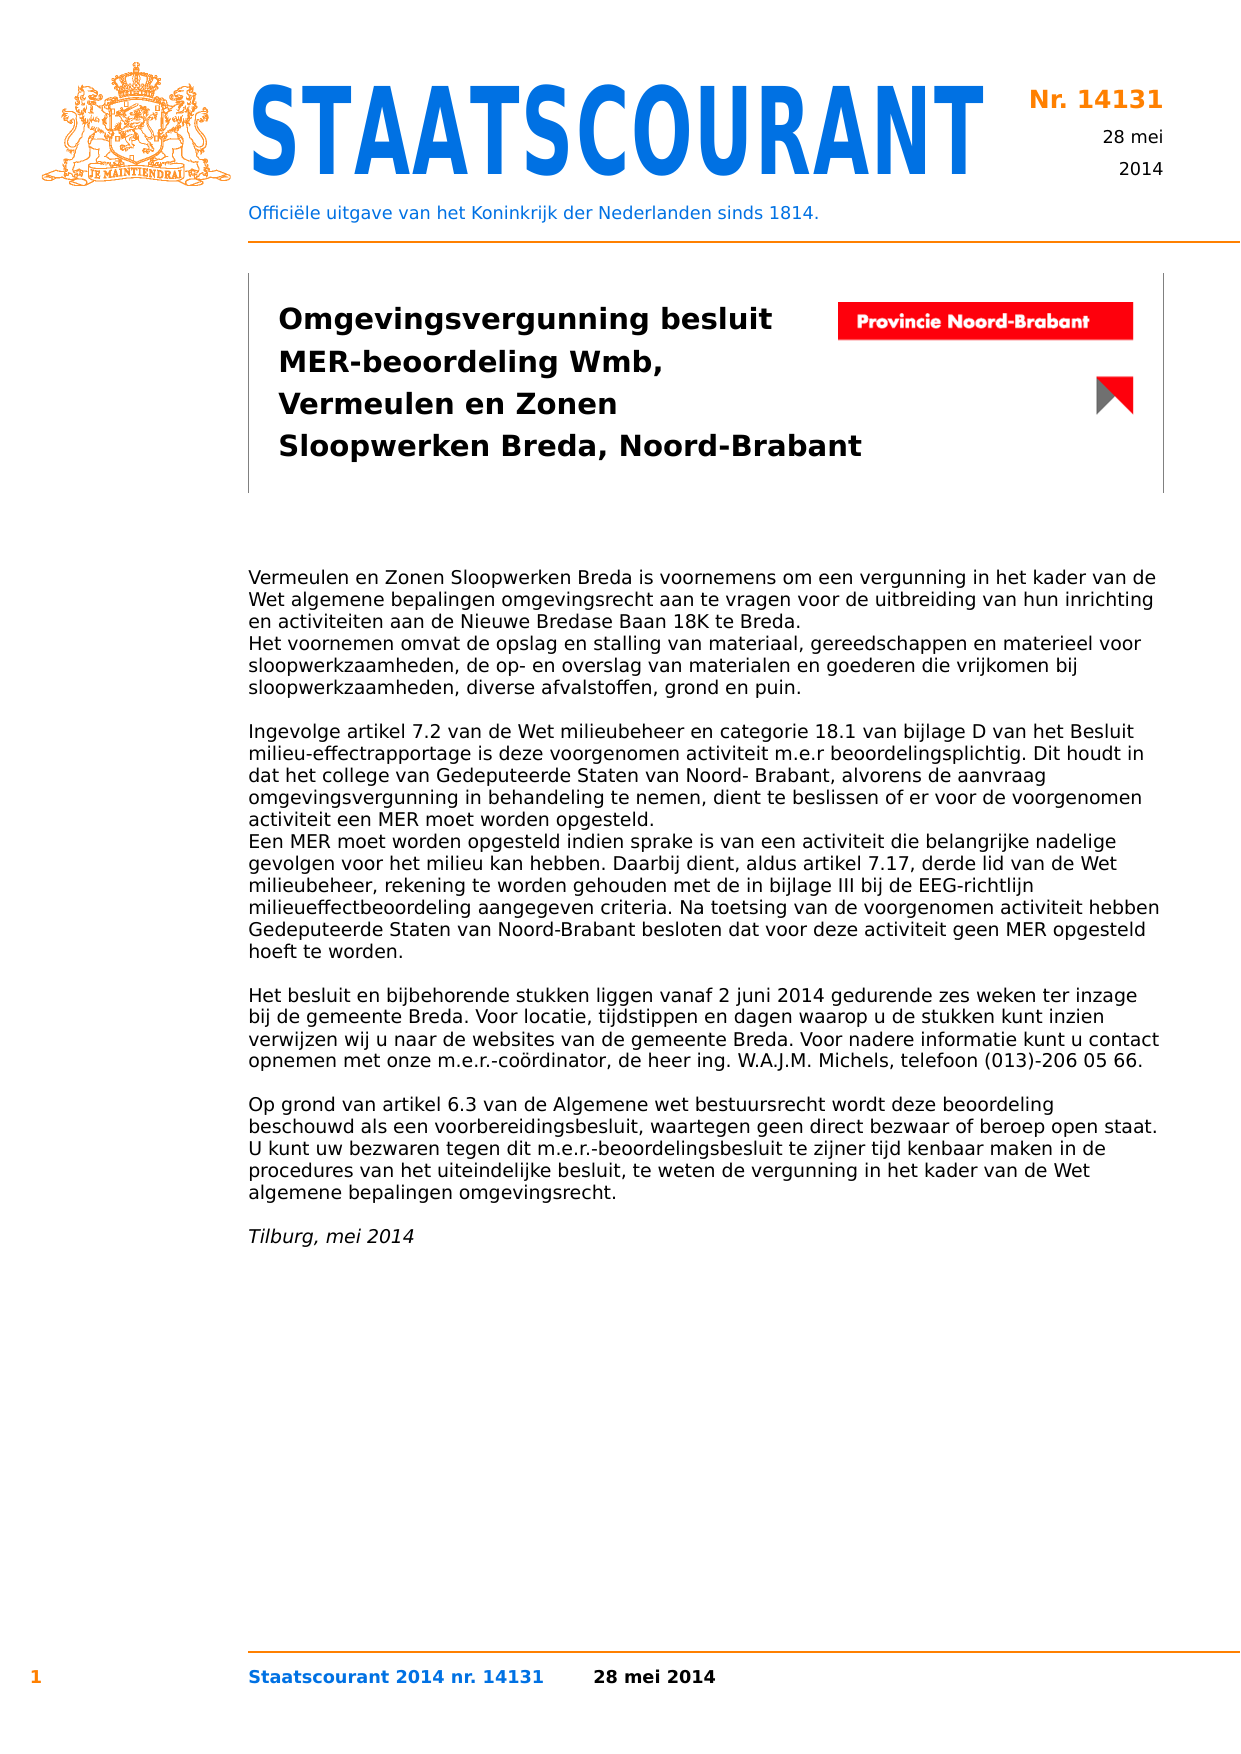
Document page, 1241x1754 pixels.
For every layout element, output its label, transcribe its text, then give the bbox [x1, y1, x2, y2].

text Het besluit en bijbehorende stukken liggen vanaf 2 juni 2014 gedurende zes weken ter inzage bij de gemeente Breda. Voor locatie, tijdstippen en dagen waarop u de stukken kunt inzien verwijzen wij u naar de websites van de gemeente Breda. Voor nadere informatie kunt u contact opnemen met onze m.e.r.-coördinator, de heer ing. W.A.J.M. Michels, telefoon (013)-206 05 66. [248, 984, 1163, 1072]
table_cell Officiële uitgave van het Koninkrijk der Nederlanden sinds 1814. [248, 203, 1240, 241]
table_header [25, 62, 248, 241]
subtitle Omgevingsvergunning besluit MER-beoordeling Wmb, Vermeulen en Zonen Sloopwerken Breda, Noord-Brabant [249, 273, 1163, 493]
text Een MER moet worden opgesteld indien sprake is van een activiteit die belangrijke nadelige gevolgen voor het milieu kan hebben. Daarbij dient, aldus artikel 7.17, derde lid van de Wet milieubeheer, rekening te worden gehouden met de in bijlage III bij de EEG-richtlijn milieueffectbeoordeling aangegeven criteria. Na toetsing van de voorgenomen activiteit hebben Gedeputeerde Staten van Noord-Brabant besloten dat voor deze activiteit geen MER opgesteld hoeft te worden. [248, 831, 1163, 963]
table_header STAATSCOURANT [248, 62, 998, 203]
table_cell 2014 [998, 153, 1240, 203]
text Tilburg, mei 2014 [248, 1226, 1163, 1248]
picture [41, 62, 231, 186]
text Op grond van artikel 6.3 van de Algemene wet bestuursrecht wordt deze beoordeling beschouwd als een voorbereidingsbesluit, waartegen geen direct bezwaar of beroep open staat. U kunt uw bezwaren tegen dit m.e.r.-beoordelingsbesluit te zijner tijd kenbaar maken in de procedures van het uiteindelijke besluit, te weten de vergunning in het kader van de Wet algemene bepalingen omgevingsrecht. [248, 1094, 1163, 1204]
text Ingevolge artikel 7.2 van de Wet milieubeheer en categorie 18.1 van bijlage D van het Besluit milieu-effectrapportage is deze voorgenomen activiteit m.e.r beoordelingsplichtig. Dit houdt in dat het college van Gedeputeerde Staten van Noord- Brabant, alvorens de aanvraag omgevingsvergunning in behandeling te nemen, dient te beslissen of er voor de voorgenomen activiteit een MER moet worden opgesteld. [248, 721, 1163, 831]
text Het voornemen omvat de opslag en stalling van materiaal, gereedschappen en materieel voor sloopwerkzaamheden, de op- en overslag van materialen en goederen die vrijkomen bij sloopwerkzaamheden, diverse afvalstoffen, grond en puin. [248, 633, 1163, 699]
picture [838, 302, 1134, 415]
table_header Nr. 14131 [998, 62, 1240, 121]
text Vermeulen en Zonen Sloopwerken Breda is voornemens om een vergunning in het kader van de Wet algemene bepalingen omgevingsrecht aan te vragen voor de uitbreiding van hun inrichting en activiteiten aan de Nieuwe Bredase Baan 18K te Breda. [248, 567, 1163, 633]
table_cell 28 mei [998, 121, 1240, 153]
